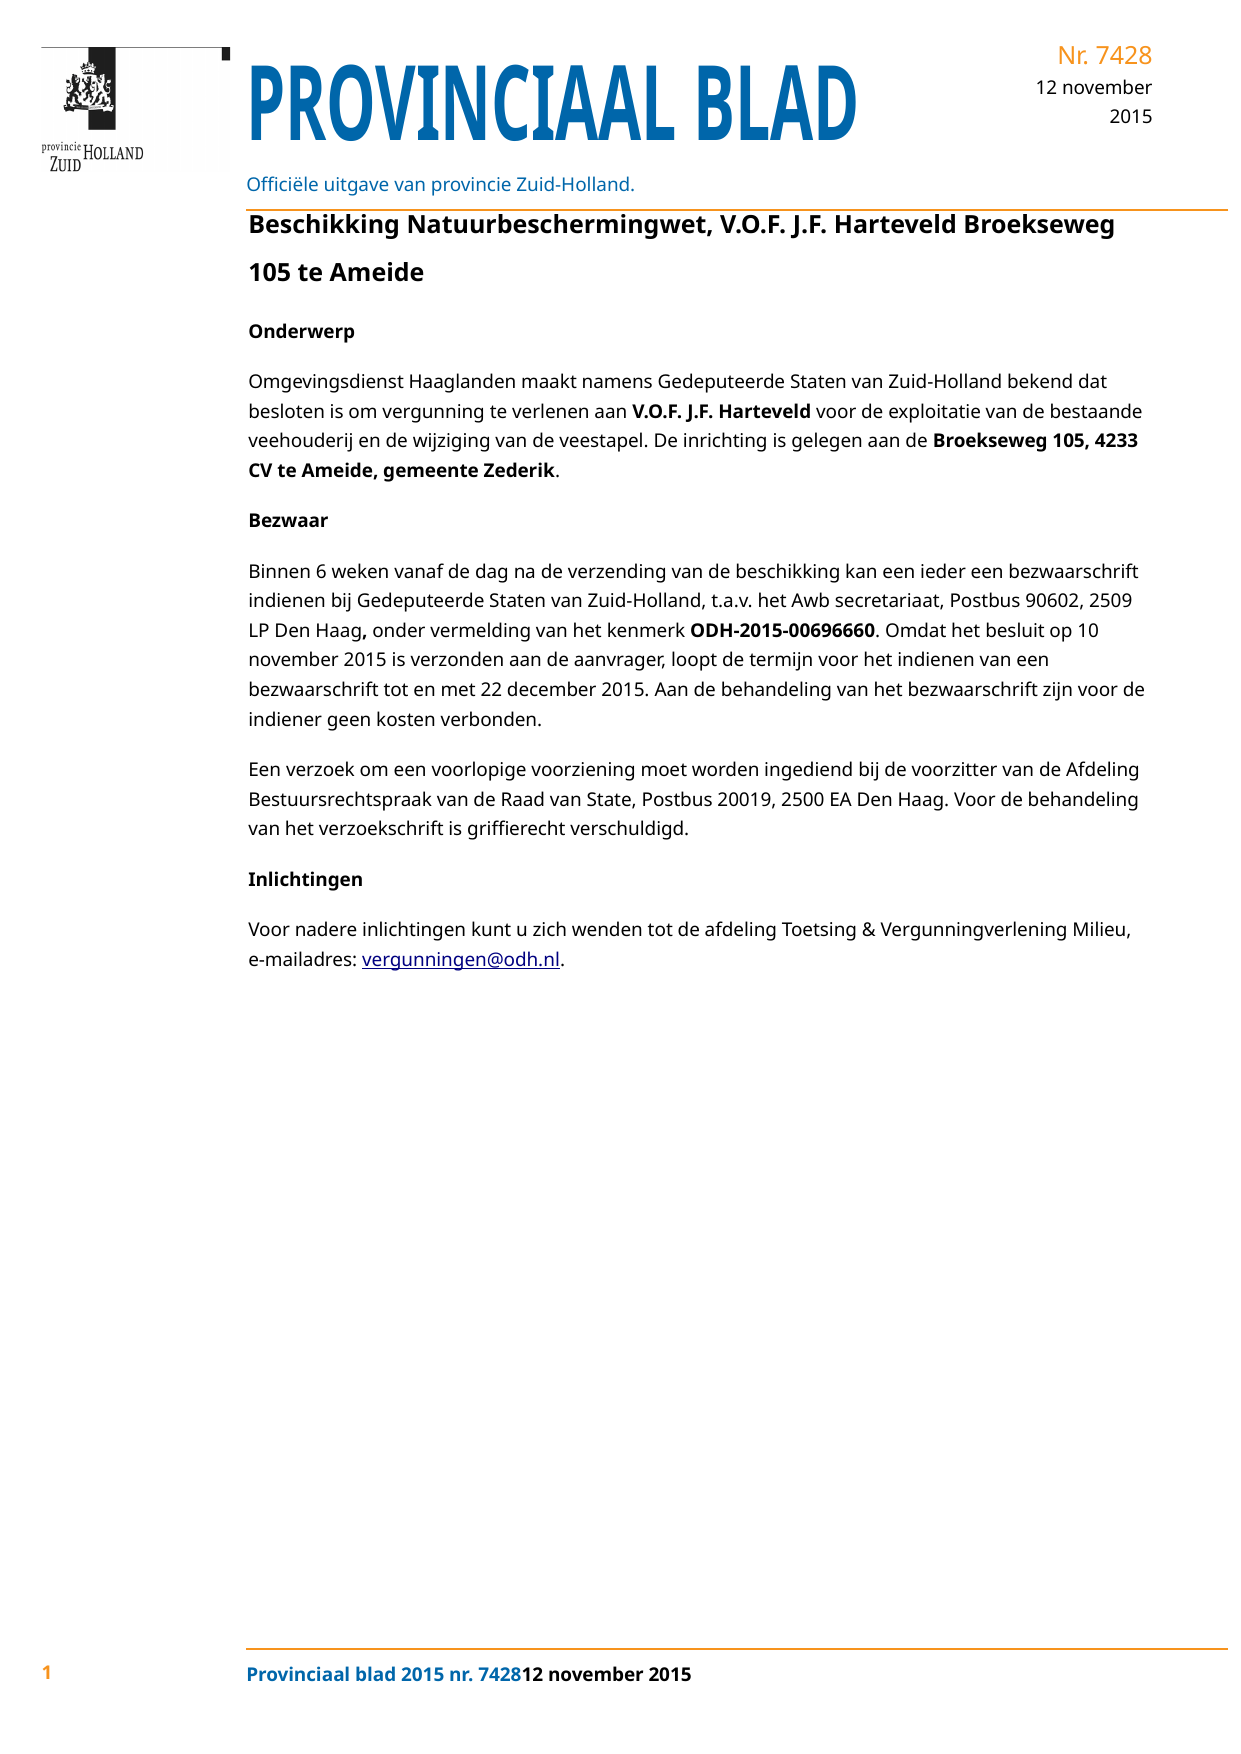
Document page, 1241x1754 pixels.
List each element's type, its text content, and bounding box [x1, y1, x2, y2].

text Onderwerp [248, 318, 1152, 344]
picture [41, 47, 231, 172]
text Beschikking Natuurbeschermingwet, V.O.F. J.F. Harteveld Broekseweg 105 te Ameide [248, 211, 1152, 288]
text Binnen 6 weken vanaf de dag na de verzending van de beschikking kan een ieder een bezwaarschrift indienen bij Gedeputeerde Staten van Zuid-Holland, t.a.v. het Awb secretariaat, Postbus 90602, 2509 LP Den Haag, onder vermelding van het kenmerk ODH-2015-00696660. Omdat het besluit op 10 november 2015 is verzonden aan de aanvrager, loopt de termijn voor het indienen van een bezwaarschrift tot en met 22 december 2015. Aan de behandeling van het bezwaarschrift zijn voor de indiener geen kosten verbonden. [248, 558, 1152, 732]
text Bezwaar [248, 507, 1152, 533]
text Voor nadere inlichtingen kunt u zich wenden tot de afdeling Toetsing & Vergunningverlening Milieu, e-mailadres: vergunningen@odh.nl. [248, 916, 1152, 972]
text Een verzoek om een voorlopige voorziening moet worden ingediend bij de voorzitter van de Afdeling Bestuursrechtspraak van de Raad van State, Postbus 20019, 2500 EA Den Haag. Voor de behandeling van het verzoekschrift is griffierecht verschuldigd. [248, 756, 1152, 841]
text Inlichtingen [248, 866, 1152, 892]
text Omgevingsdienst Haaglanden maakt namens Gedeputeerde Staten van Zuid-Holland bekend dat besloten is om vergunning te verlenen aan V.O.F. J.F. Harteveld voor de exploitatie van de bestaande veehouderij en de wijziging van de veestapel. De inrichting is gelegen aan de Broekseweg 105, 4233 CV te Ameide, gemeente Zederik. [248, 368, 1152, 483]
